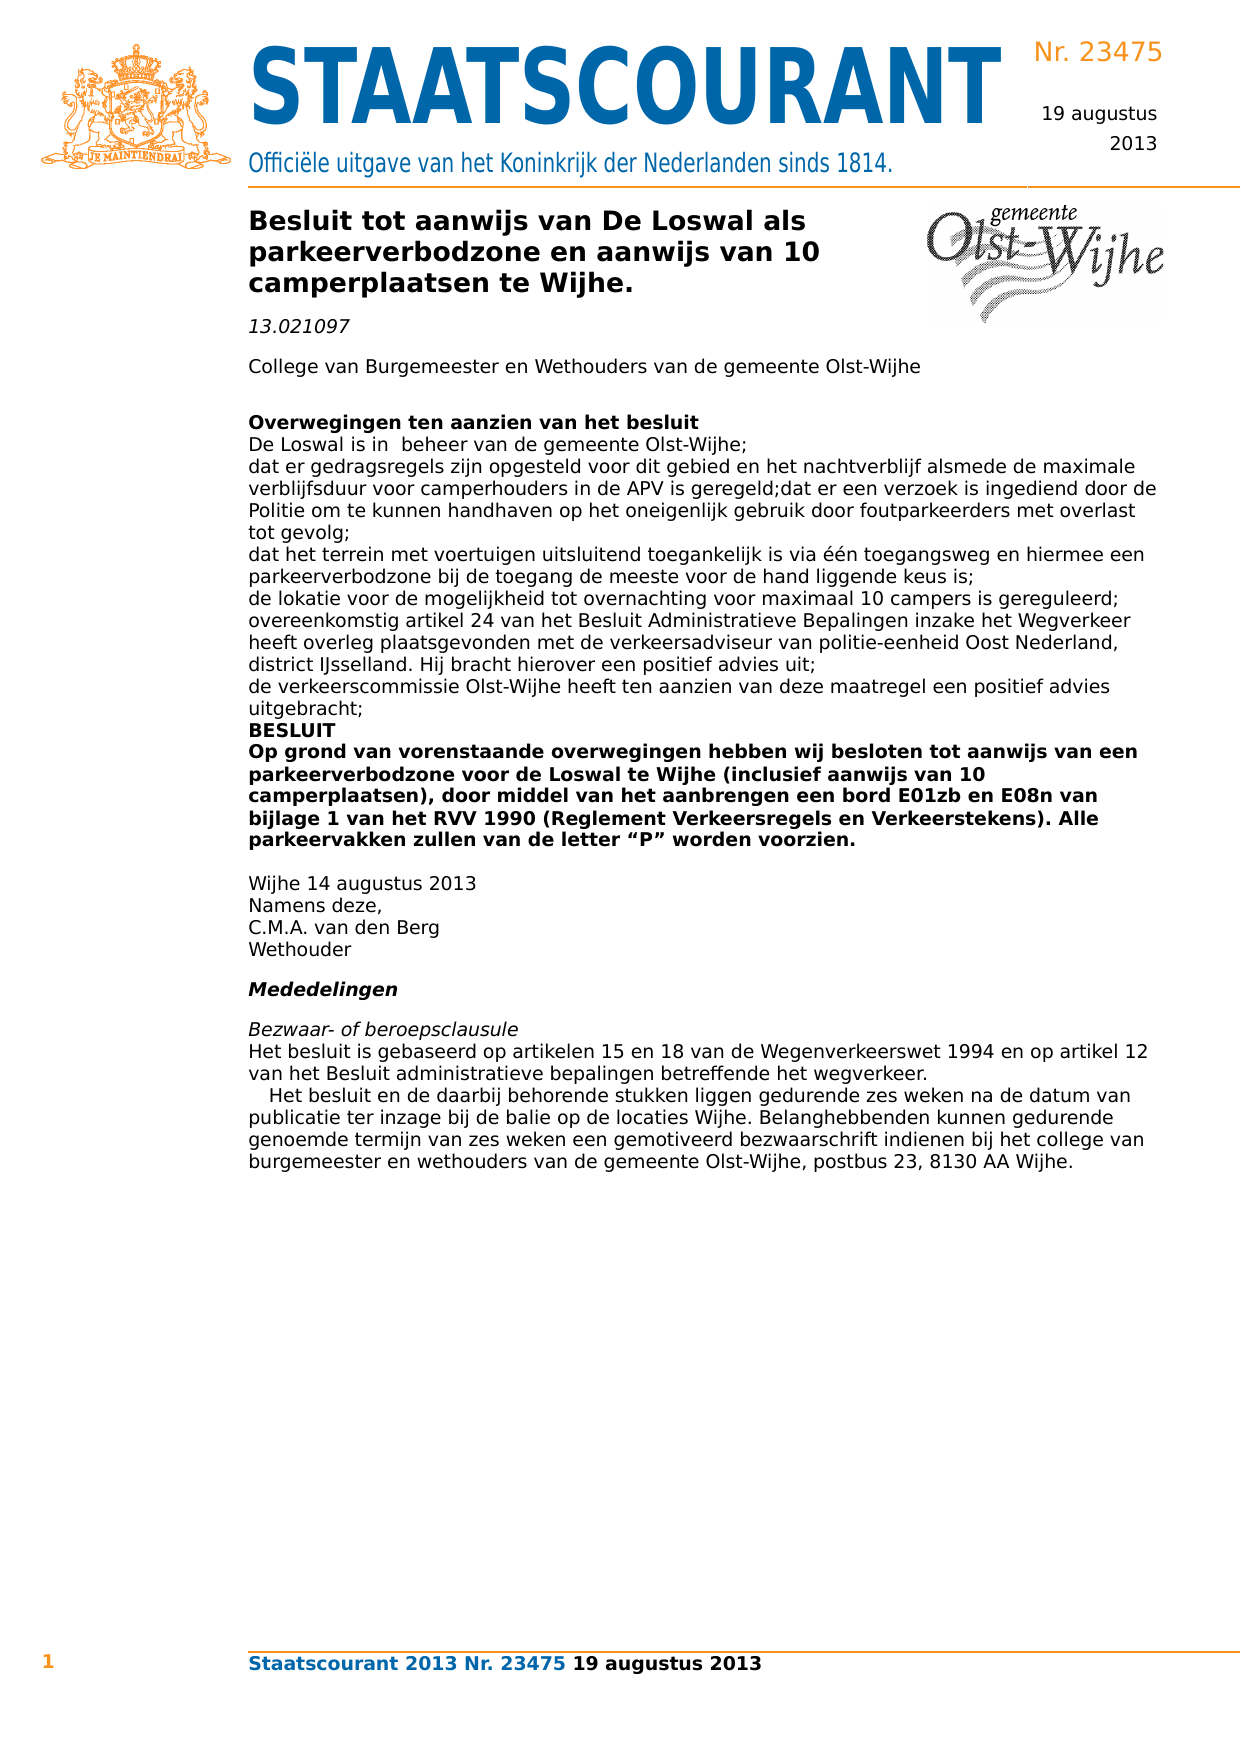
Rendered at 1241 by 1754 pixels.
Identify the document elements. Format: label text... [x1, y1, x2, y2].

text de verkeerscommissie Olst-Wijhe heeft ten aanzien van deze maatregel een positief advies uitgebracht; [248, 676, 1163, 719]
text Wijhe 14 augustus 2013 [248, 873, 1163, 895]
picture [41, 44, 231, 169]
text Op grond van vorenstaande overwegingen hebben wij besloten tot aanwijs van een parkeerverbodzone voor de Loswal te Wijhe (inclusief aanwijs van 10 camperplaatsen), door middel van het aanbrengen een bord E01zb en E08n van bijlage 1 van het RVV 1990 (Reglement Verkeersregels en Verkeerstekens). Alle parkeervakken zullen van de letter “P” worden voorzien. [248, 741, 1163, 851]
text Wethouder [248, 939, 1163, 961]
text Het besluit is gebaseerd op artikelen 15 en 18 van de Wegenverkeerswet 1994 en op artikel 12 van het Besluit administratieve bepalingen betreffende het wegverkeer. [248, 1041, 1163, 1084]
text dat er gedragsregels zijn opgesteld voor dit gebied en het nachtverblijf alsmede de maximale verblijfsduur voor camperhouders in de APV is geregeld;dat er een verzoek is ingediend door de Politie om te kunnen handhaven op het oneigenlijk gebruik door foutparkeerders met overlast tot gevolg; [248, 456, 1163, 544]
text C.M.A. van den Berg [248, 917, 1163, 939]
text dat het terrein met voertuigen uitsluitend toegankelijk is via één toegangsweg en hiermee een parkeerverbodzone bij de toegang de meeste voor de hand liggende keus is; [248, 544, 1163, 588]
text 13.021097 [248, 316, 1163, 338]
text Namens deze, [248, 895, 1163, 917]
text overeenkomstig artikel 24 van het Besluit Administratieve Bepalingen inzake het Wegverkeer heeft overleg plaatsgevonden met de verkeersadviseur van politie-eenheid Oost Nederland, district IJsselland. Hij bracht hierover een positief advies uit; [248, 609, 1163, 676]
text De Loswal is in beheer van de gemeente Olst-Wijhe; [248, 434, 1163, 456]
subtitle Besluit tot aanwijs van De Loswal als parkeerverbodzone en aanwijs van 10 camperplaatsen te Wijhe. [248, 206, 927, 299]
text College van Burgemeester en Wethouders van de gemeente Olst-Wijhe [248, 356, 1163, 378]
text de lokatie voor de mogelijkheid tot overnachting voor maximaal 10 campers is gereguleerd; [248, 588, 1163, 609]
picture [927, 205, 1164, 324]
text BESLUIT [248, 719, 1163, 741]
subtitle Overwegingen ten aanzien van het besluit [248, 412, 1163, 434]
text Het besluit en de daarbij behorende stukken liggen gedurende zes weken na de datum van publicatie ter inzage bij de balie op de locaties Wijhe. Belanghebbenden kunnen gedurende genoemde termijn van zes weken een gemotiveerd bezwaarschrift indienen bij het college van burgemeester en wethouders van de gemeente Olst-Wijhe, postbus 23, 8130 AA Wijhe. [248, 1084, 1163, 1172]
subtitle Mededelingen [248, 979, 1163, 1001]
subtitle Bezwaar- of beroepsclausule [248, 1019, 1163, 1041]
